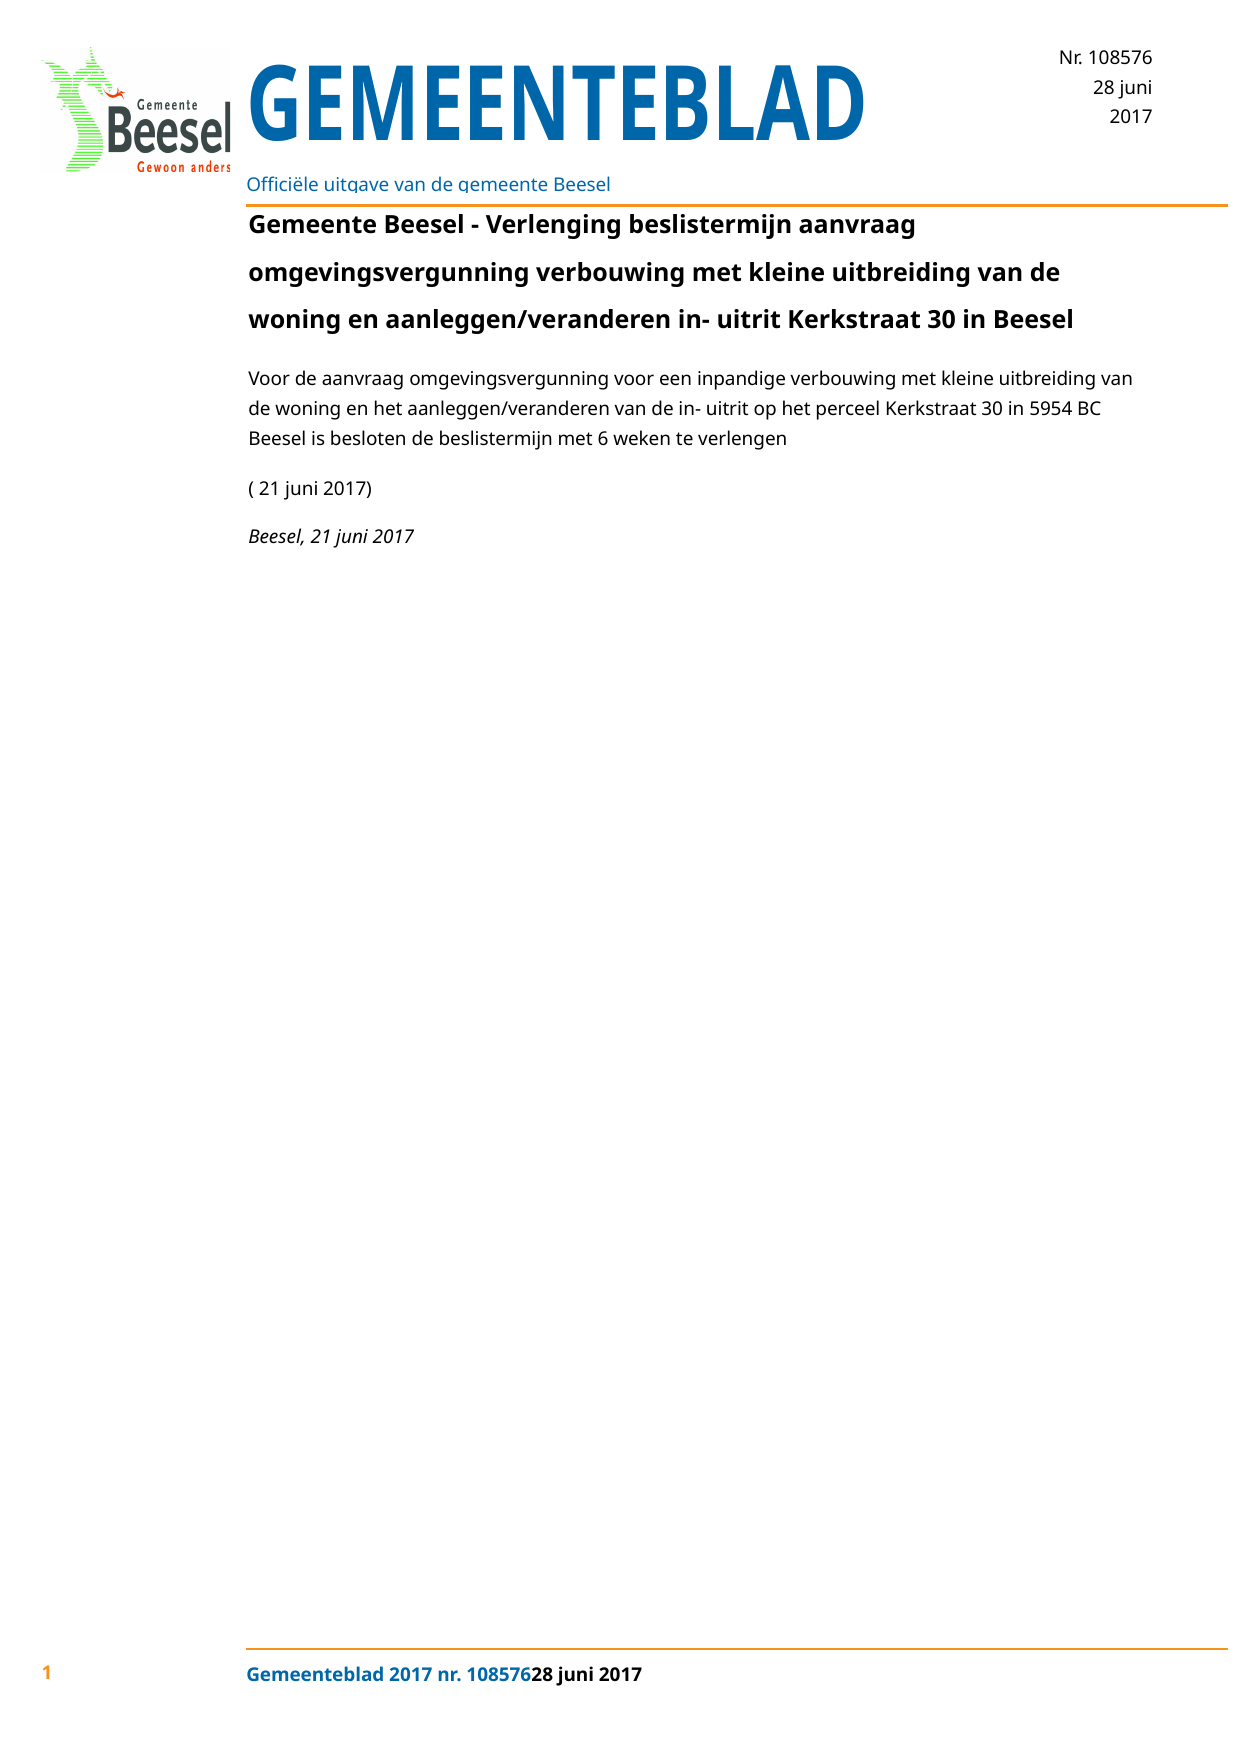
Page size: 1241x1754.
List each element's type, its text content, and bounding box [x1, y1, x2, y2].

text Beesel, 21 juni 2017 [248, 523, 1152, 549]
text Gemeente Beesel - Verlenging beslistermijn aanvraag omgevingsvergunning verbouwing met kleine uitbreiding van de woning en aanleggen/veranderen in- uitrit Kerkstraat 30 in Beesel [248, 207, 1152, 336]
text Voor de aanvraag omgevingsvergunning voor een inpandige verbouwing met kleine uitbreiding van de woning en het aanleggen/veranderen van de in- uitrit op het perceel Kerkstraat 30 in 5954 BC Beesel is besloten de beslistermijn met 6 weken te verlengen [248, 366, 1152, 450]
picture [41, 47, 231, 172]
text ( 21 juni 2017) [248, 475, 1152, 501]
